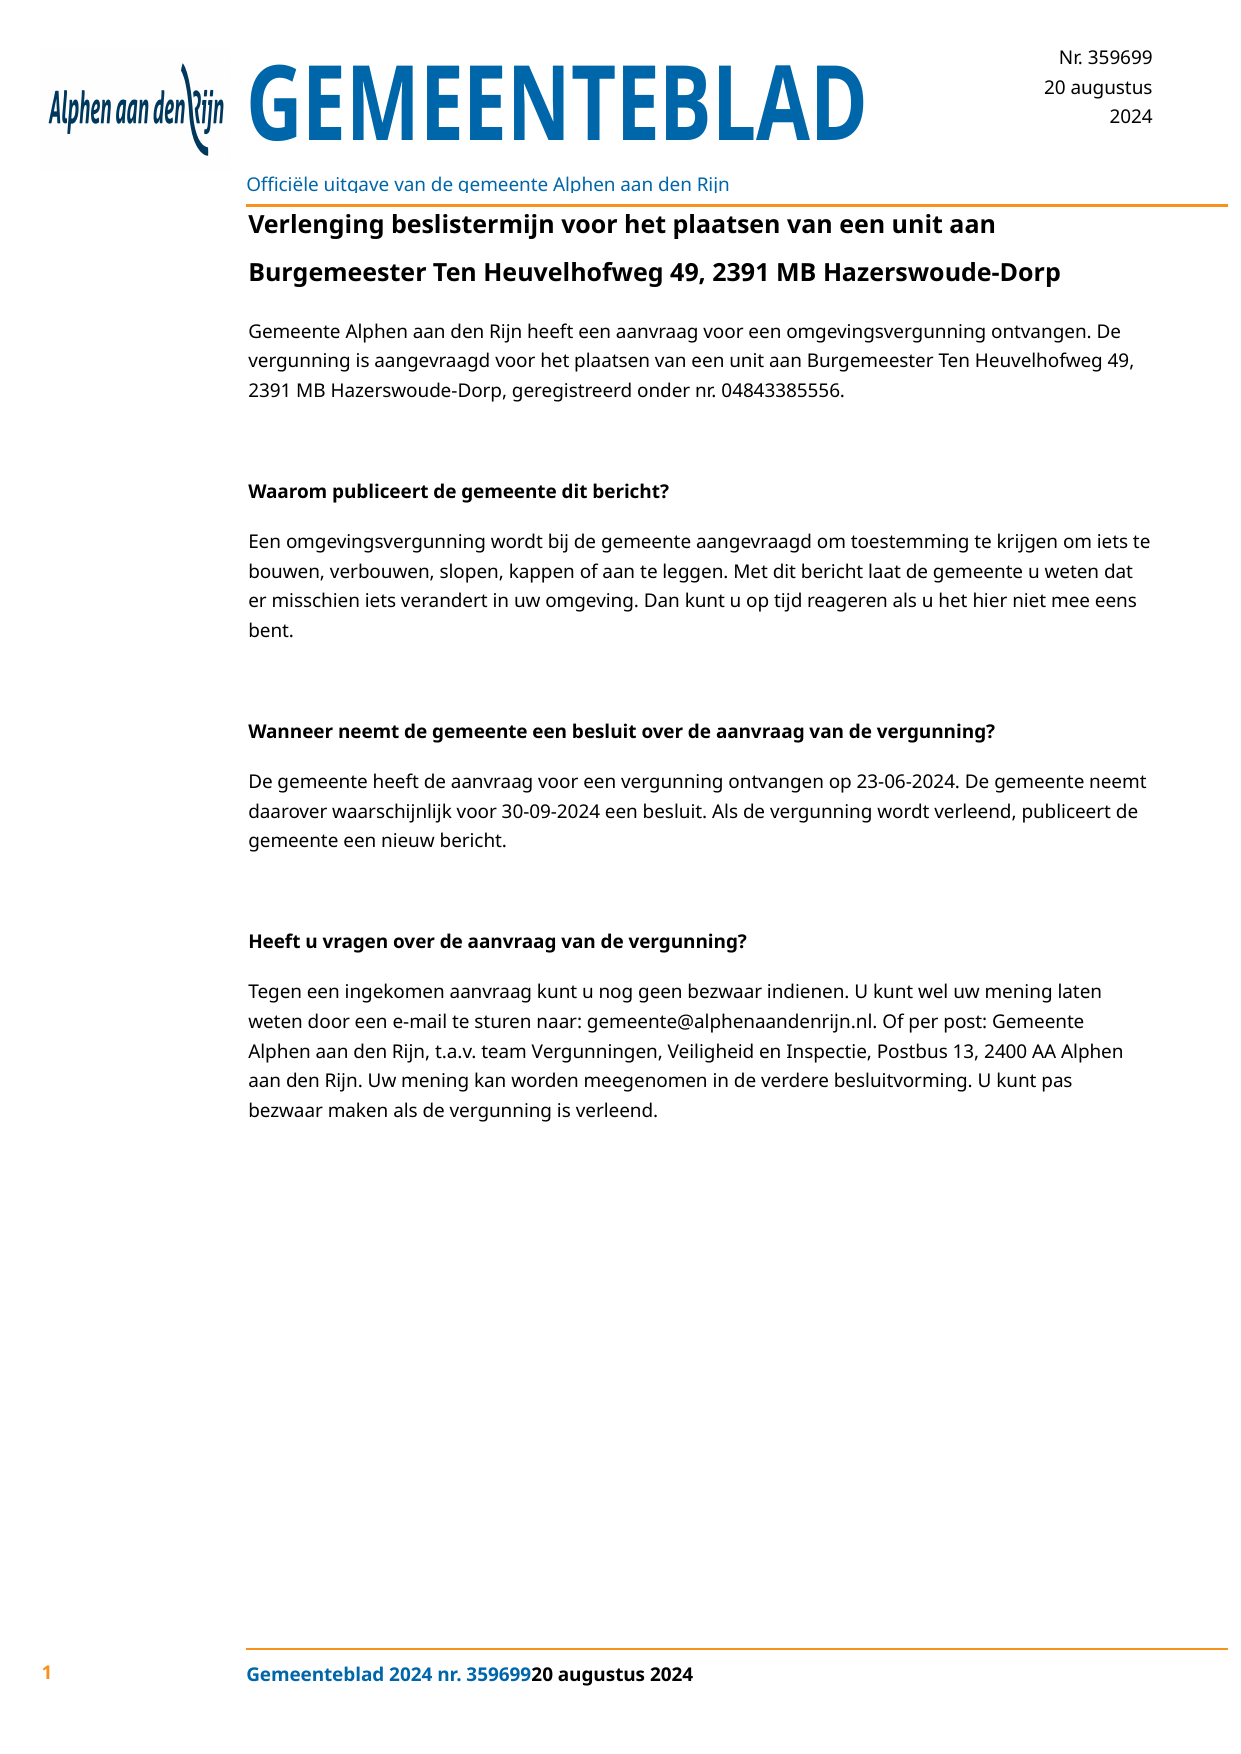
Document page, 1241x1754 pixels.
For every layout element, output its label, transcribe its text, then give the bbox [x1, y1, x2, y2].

text Tegen een ingekomen aanvraag kunt u nog geen bezwaar indienen. U kunt wel uw mening laten weten door een e-mail te sturen naar: gemeente@alphenaandenrijn.nl. Of per post: Gemeente Alphen aan den Rijn, t.a.v. team Vergunningen, Veiligheid en Inspectie, Postbus 13, 2400 AA Alphen aan den Rijn. Uw mening kan worden meegenomen in de verdere besluitvorming. U kunt pas bezwaar maken als de vergunning is verleend. [248, 979, 1152, 1123]
text Gemeente Alphen aan den Rijn heeft een aanvraag voor een omgevingsvergunning ontvangen. De vergunning is aangevraagd voor het plaatsen van een unit aan Burgemeester Ten Heuvelhofweg 49, 2391 MB Hazerswoude-Dorp, geregistreerd onder nr. 04843385556. [248, 318, 1152, 403]
text Verlenging beslistermijn voor het plaatsen van een unit aan Burgemeester Ten Heuvelhofweg 49, 2391 MB Hazerswoude-Dorp [248, 207, 1152, 288]
text Een omgevingsvergunning wordt bij de gemeente aangevraagd om toestemming te krijgen om iets te bouwen, verbouwen, slopen, kappen of aan te leggen. Met dit bericht laat de gemeente u weten dat er misschien iets verandert in uw omgeving. Dan kunt u op tijd reageren als u het hier niet mee eens bent. [248, 528, 1152, 643]
text Waarom publiceert de gemeente dit bericht? [248, 478, 1152, 504]
text Wanneer neemt de gemeente een besluit over de aanvraag van de vergunning? [248, 718, 1152, 744]
text De gemeente heeft de aanvraag voor een vergunning ontvangen op 23-06-2024. De gemeente neemt daarover waarschijnlijk voor 30-09-2024 een besluit. Als de vergunning wordt verleend, publiceert de gemeente een nieuw bericht. [248, 768, 1152, 853]
text Heeft u vragen over de aanvraag van de vergunning? [248, 928, 1152, 954]
picture [41, 47, 231, 172]
